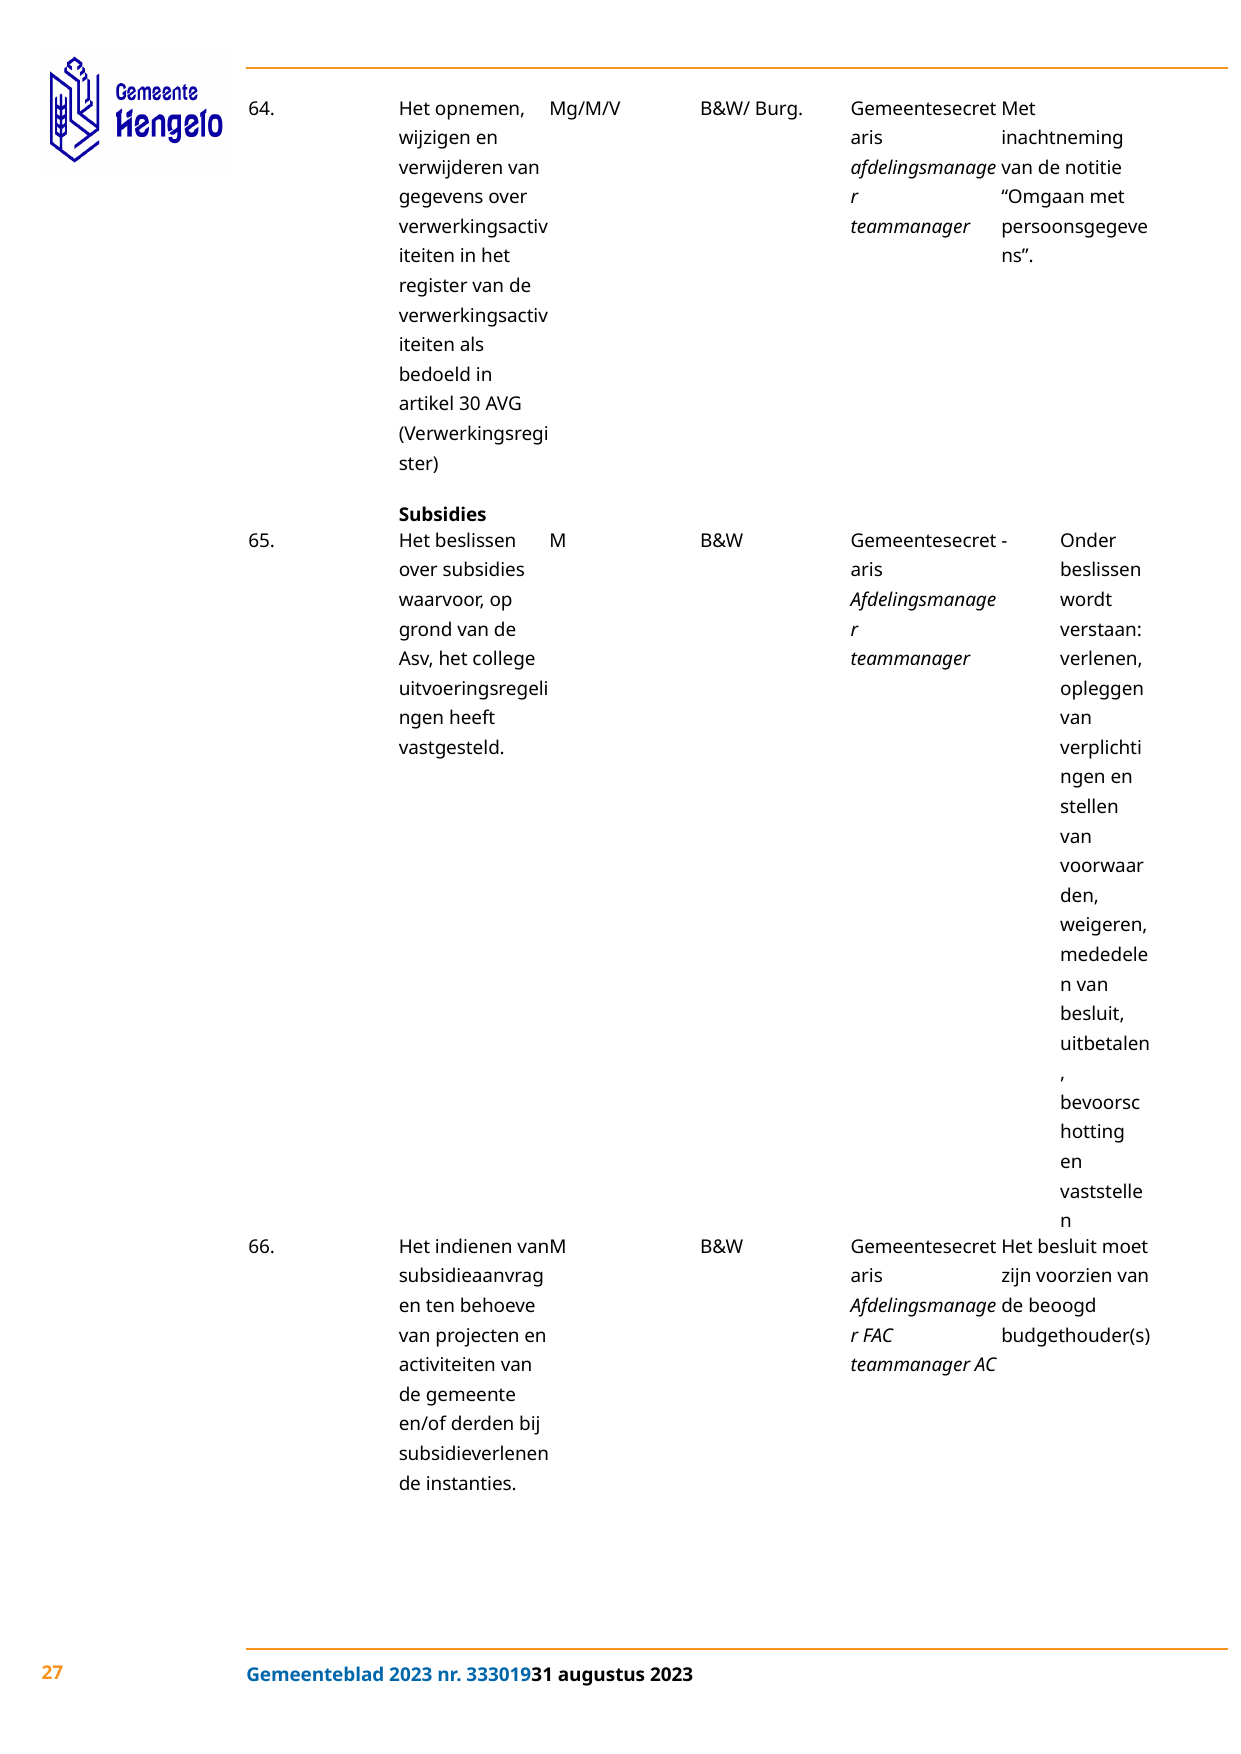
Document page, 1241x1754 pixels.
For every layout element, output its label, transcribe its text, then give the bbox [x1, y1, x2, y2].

table_cell [700, 501, 850, 527]
table_cell [399, 1496, 549, 1521]
table_cell [248, 476, 398, 501]
table_cell [700, 476, 850, 501]
table_cell [248, 1496, 398, 1521]
table_cell Gemeentesecretaris afdelingsmanager teammanager [850, 95, 1001, 476]
table_cell Gemeentesecretaris Afdelingsmanager FAC teammanager AC [850, 1233, 1001, 1496]
table_cell B&W [700, 527, 850, 1233]
table_cell Het opnemen, wijzigen en verwijderen van gegevens over verwerkingsactiviteiten in het register van de verwerkingsactiviteiten als bedoeld in artikel 30 AVG (Verwerkingsregister) [399, 95, 549, 476]
table_cell [700, 1496, 850, 1521]
table_cell [399, 476, 549, 501]
table_cell Het beslissen over subsidies waarvoor, op grond van de Asv, het college uitvoeringsregelingen heeft vastgesteld. [399, 527, 549, 1233]
table_cell B&W [700, 1233, 850, 1496]
table_cell Het besluit moet zijn voorzien van de beoogd budgethouder(s) [1001, 1233, 1152, 1496]
table_cell Subsidies [399, 501, 549, 527]
table_cell Onder beslissen wordt verstaan: verlenen, opleggen van verplichtingen en stellen van voorwaarden, weigeren, mededelen van besluit, uitbetalen, bevoorschotting en vaststellen [1001, 527, 1152, 1233]
table_cell M [549, 1233, 700, 1496]
table_cell [850, 1496, 1001, 1521]
table_cell 64. [248, 95, 398, 476]
table_cell Het indienen van subsidieaanvragen ten behoeve van projecten en activiteiten van de gemeente en/of derden bij subsidieverlenende instanties. [399, 1233, 549, 1496]
table_cell [1001, 1496, 1152, 1521]
table_cell [850, 476, 1001, 501]
table_cell Met inachtneming van de notitie “Omgaan met persoonsgegevens”. [1001, 95, 1152, 476]
table_cell M [549, 527, 700, 1233]
table_cell 65. [248, 527, 398, 1233]
table_cell [1001, 501, 1152, 527]
table_cell 66. [248, 1233, 398, 1496]
table_cell [549, 501, 700, 527]
table_cell [1001, 476, 1152, 501]
table_cell [850, 501, 1001, 527]
table_cell Gemeentesecretaris Afdelingsmanager teammanager [850, 527, 1001, 1233]
picture [41, 47, 231, 172]
table_cell Mg/M/V [549, 95, 700, 476]
table_cell [549, 1496, 700, 1521]
table_cell [549, 476, 700, 501]
table_cell B&W/ Burg. [700, 95, 850, 476]
table_cell [248, 501, 398, 527]
